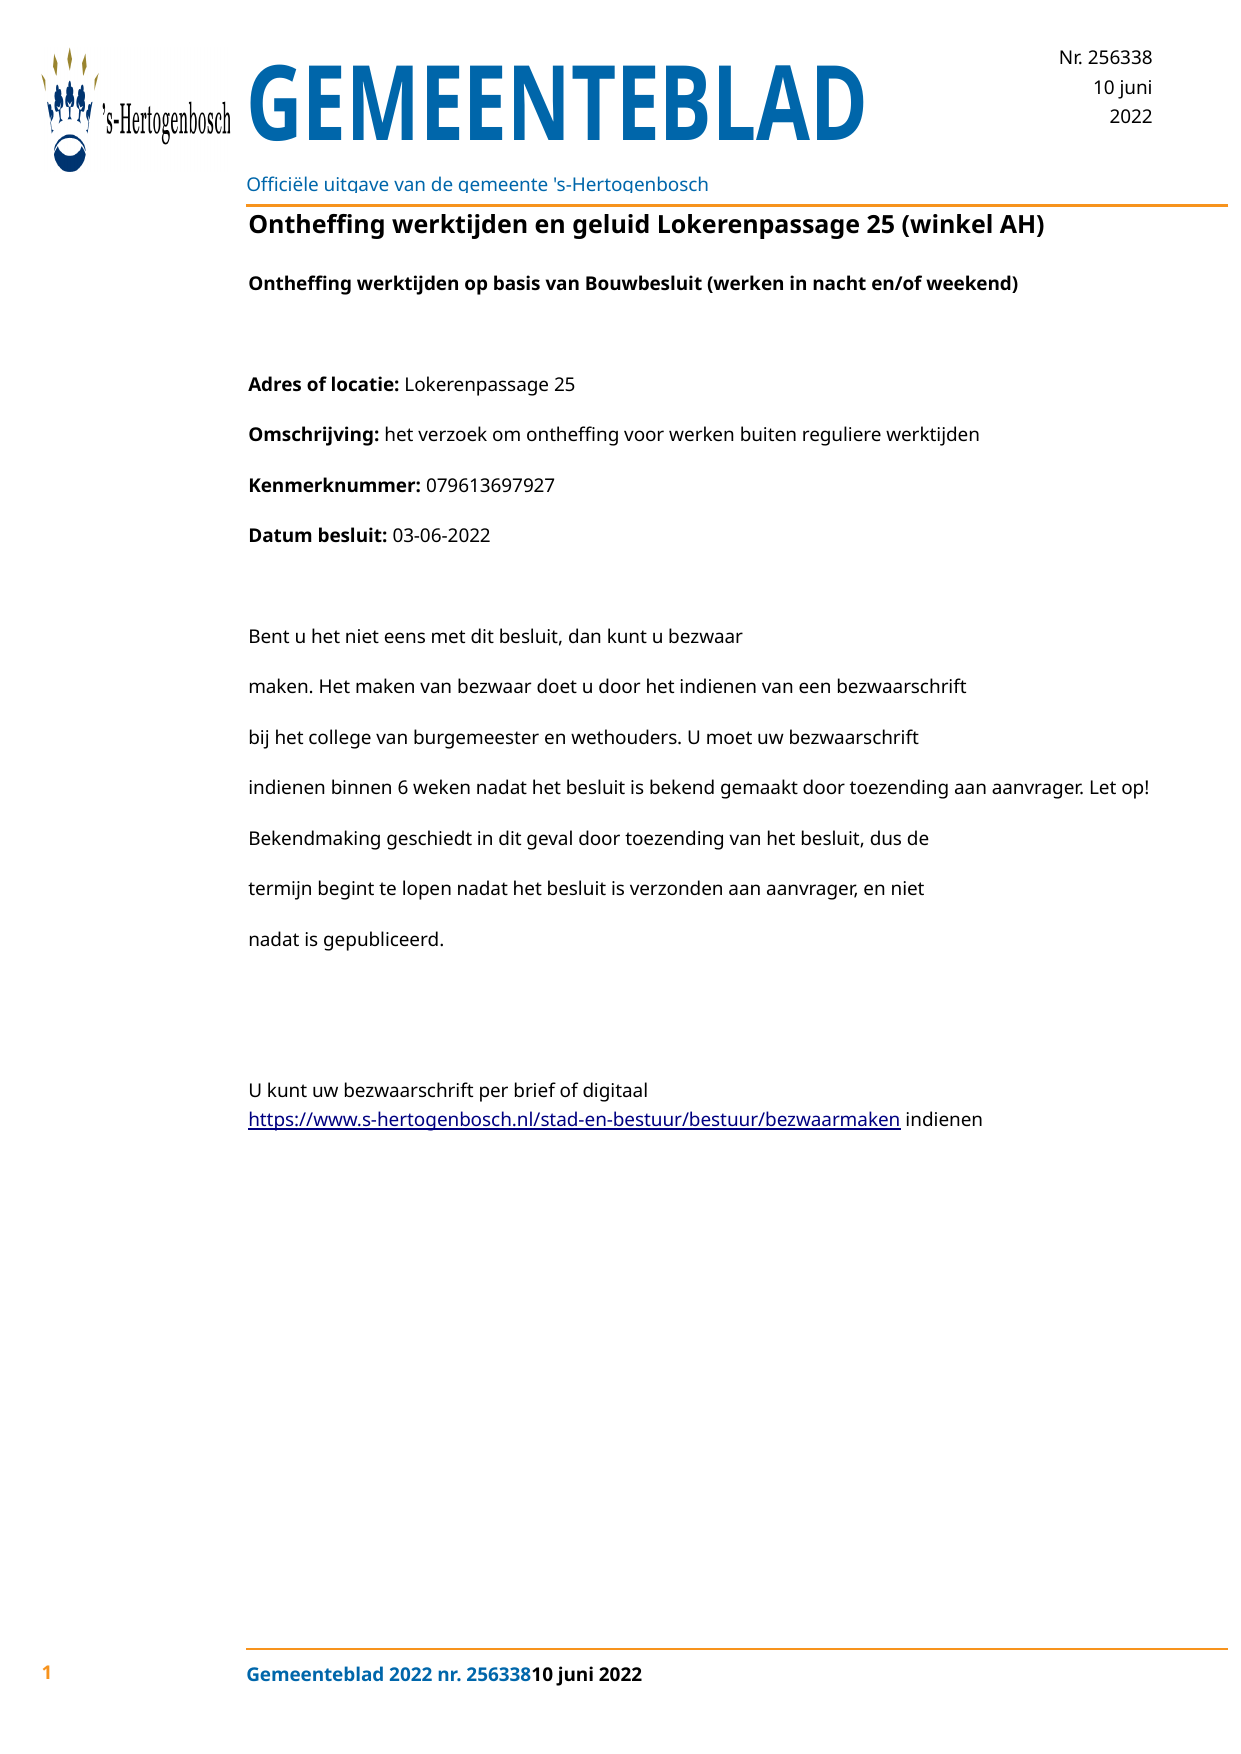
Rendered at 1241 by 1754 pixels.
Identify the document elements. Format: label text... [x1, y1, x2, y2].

text Bekendmaking geschiedt in dit geval door toezending van het besluit, dus de [248, 825, 1152, 851]
text Kenmerknummer: 079613697927 [248, 472, 1152, 498]
text Ontheffing werktijden en geluid Lokerenpassage 25 (winkel AH) [248, 207, 1152, 241]
picture [41, 47, 231, 172]
text bij het college van burgemeester en wethouders. U moet uw bezwaarschrift [248, 724, 1152, 750]
text Datum besluit: 03-06-2022 [248, 522, 1152, 548]
text termijn begint te lopen nadat het besluit is verzonden aan aanvrager, en niet [248, 875, 1152, 901]
text Bent u het niet eens met dit besluit, dan kunt u bezwaar [248, 623, 1152, 649]
text Adres of locatie: Lokerenpassage 25 [248, 371, 1152, 397]
text maken. Het maken van bezwaar doet u door het indienen van een bezwaarschrift [248, 674, 1152, 699]
text nadat is gepubliceerd. [248, 926, 1152, 951]
text Omschrijving: het verzoek om ontheffing voor werken buiten reguliere werktijden [248, 422, 1152, 447]
text indienen binnen 6 weken nadat het besluit is bekend gemaakt door toezending aan aanvrager. Let op! [248, 774, 1152, 800]
text U kunt uw bezwaarschrift per brief of digitaal https://www.s-hertogenbosch.nl/stad-en-bestuur/bestuur/bezwaarmaken indienen [248, 1077, 1152, 1132]
text Ontheffing werktijden op basis van Bouwbesluit (werken in nacht en/of weekend) [248, 270, 1152, 296]
